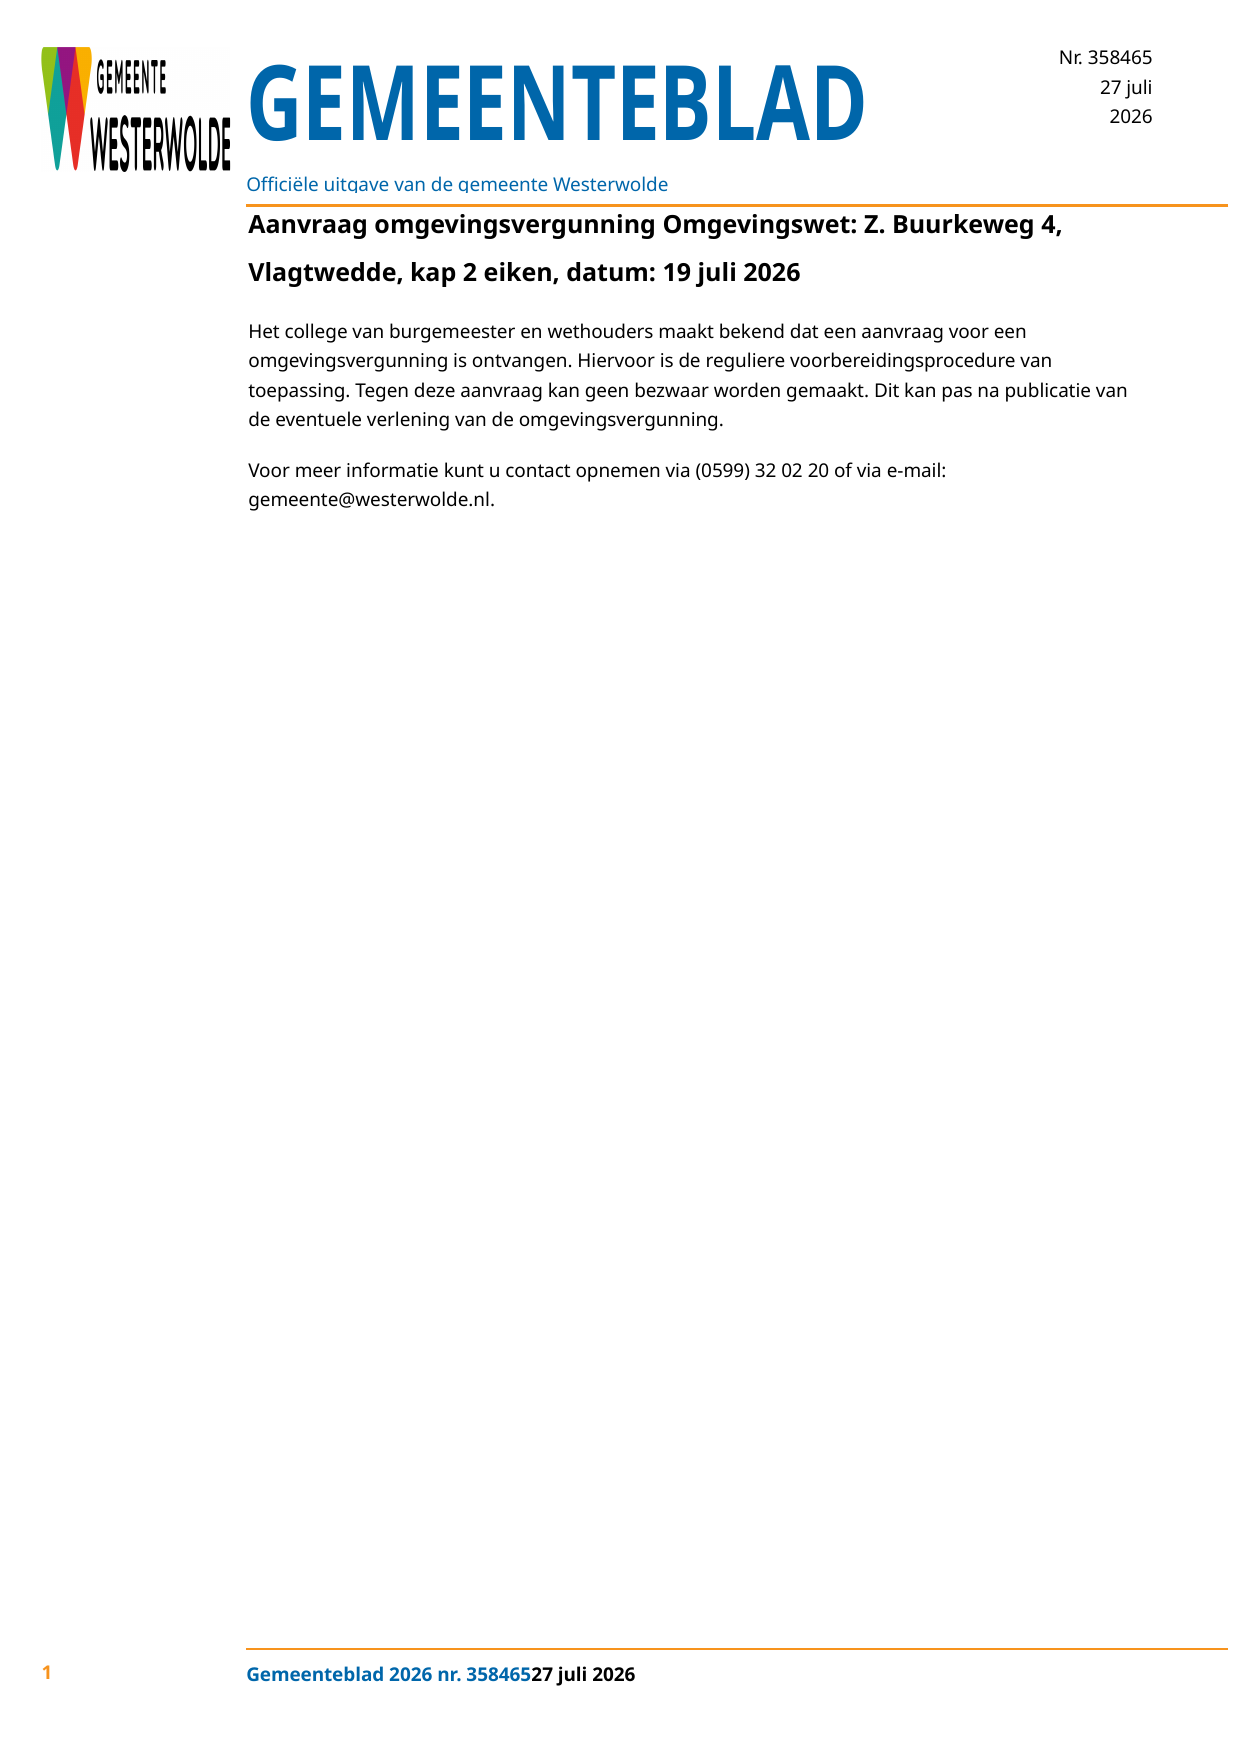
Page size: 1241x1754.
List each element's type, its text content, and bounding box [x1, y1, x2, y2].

text Voor meer informatie kunt u contact opnemen via (0599) 32 02 20 of via e-mail: gemeente@westerwolde.nl. [248, 457, 1152, 512]
text Aanvraag omgevingsvergunning Omgevingswet: Z. Buurkeweg 4, Vlagtwedde, kap 2 eiken, datum: 19 juli 2026 [248, 207, 1152, 288]
text Het college van burgemeester en wethouders maakt bekend dat een aanvraag voor een omgevingsvergunning is ontvangen. Hiervoor is de reguliere voorbereidingsprocedure van toepassing. Tegen deze aanvraag kan geen bezwaar worden gemaakt. Dit kan pas na publicatie van de eventuele verlening van de omgevingsvergunning. [248, 318, 1152, 432]
picture [41, 47, 231, 172]
